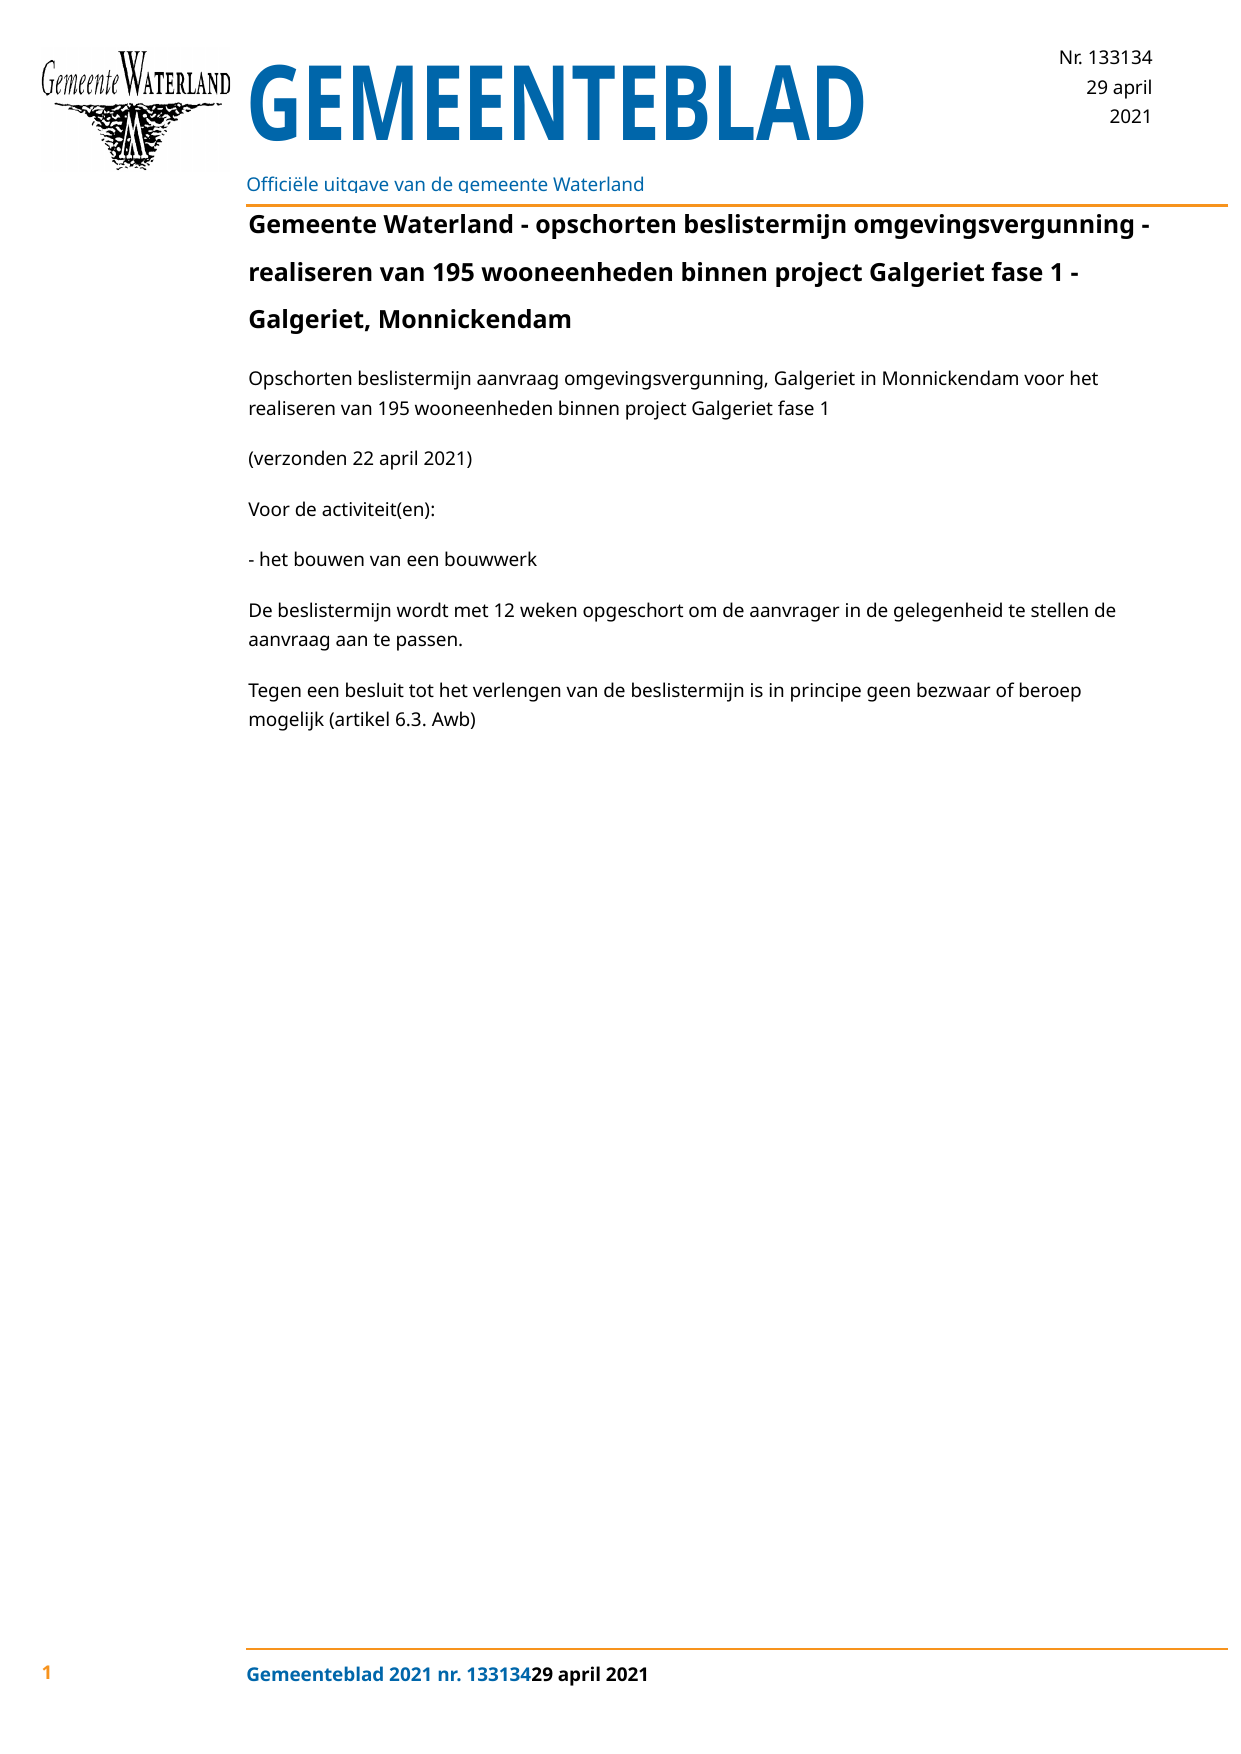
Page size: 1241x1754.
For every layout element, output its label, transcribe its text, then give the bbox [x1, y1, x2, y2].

picture [41, 47, 231, 172]
text Opschorten beslistermijn aanvraag omgevingsvergunning, Galgeriet in Monnickendam voor het realiseren van 195 wooneenheden binnen project Galgeriet fase 1 [248, 366, 1152, 421]
text De beslistermijn wordt met 12 weken opgeschort om de aanvrager in de gelegenheid te stellen de aanvraag aan te passen. [248, 597, 1152, 652]
text Gemeente Waterland - opschorten beslistermijn omgevingsvergunning - realiseren van 195 wooneenheden binnen project Galgeriet fase 1 - Galgeriet, Monnickendam [248, 207, 1152, 336]
text Tegen een besluit tot het verlengen van de beslistermijn is in principe geen bezwaar of beroep mogelijk (artikel 6.3. Awb) [248, 677, 1152, 732]
text - het bouwen van een bouwwerk [248, 546, 1152, 572]
text (verzonden 22 april 2021) [248, 446, 1152, 471]
text Voor de activiteit(en): [248, 496, 1152, 522]
